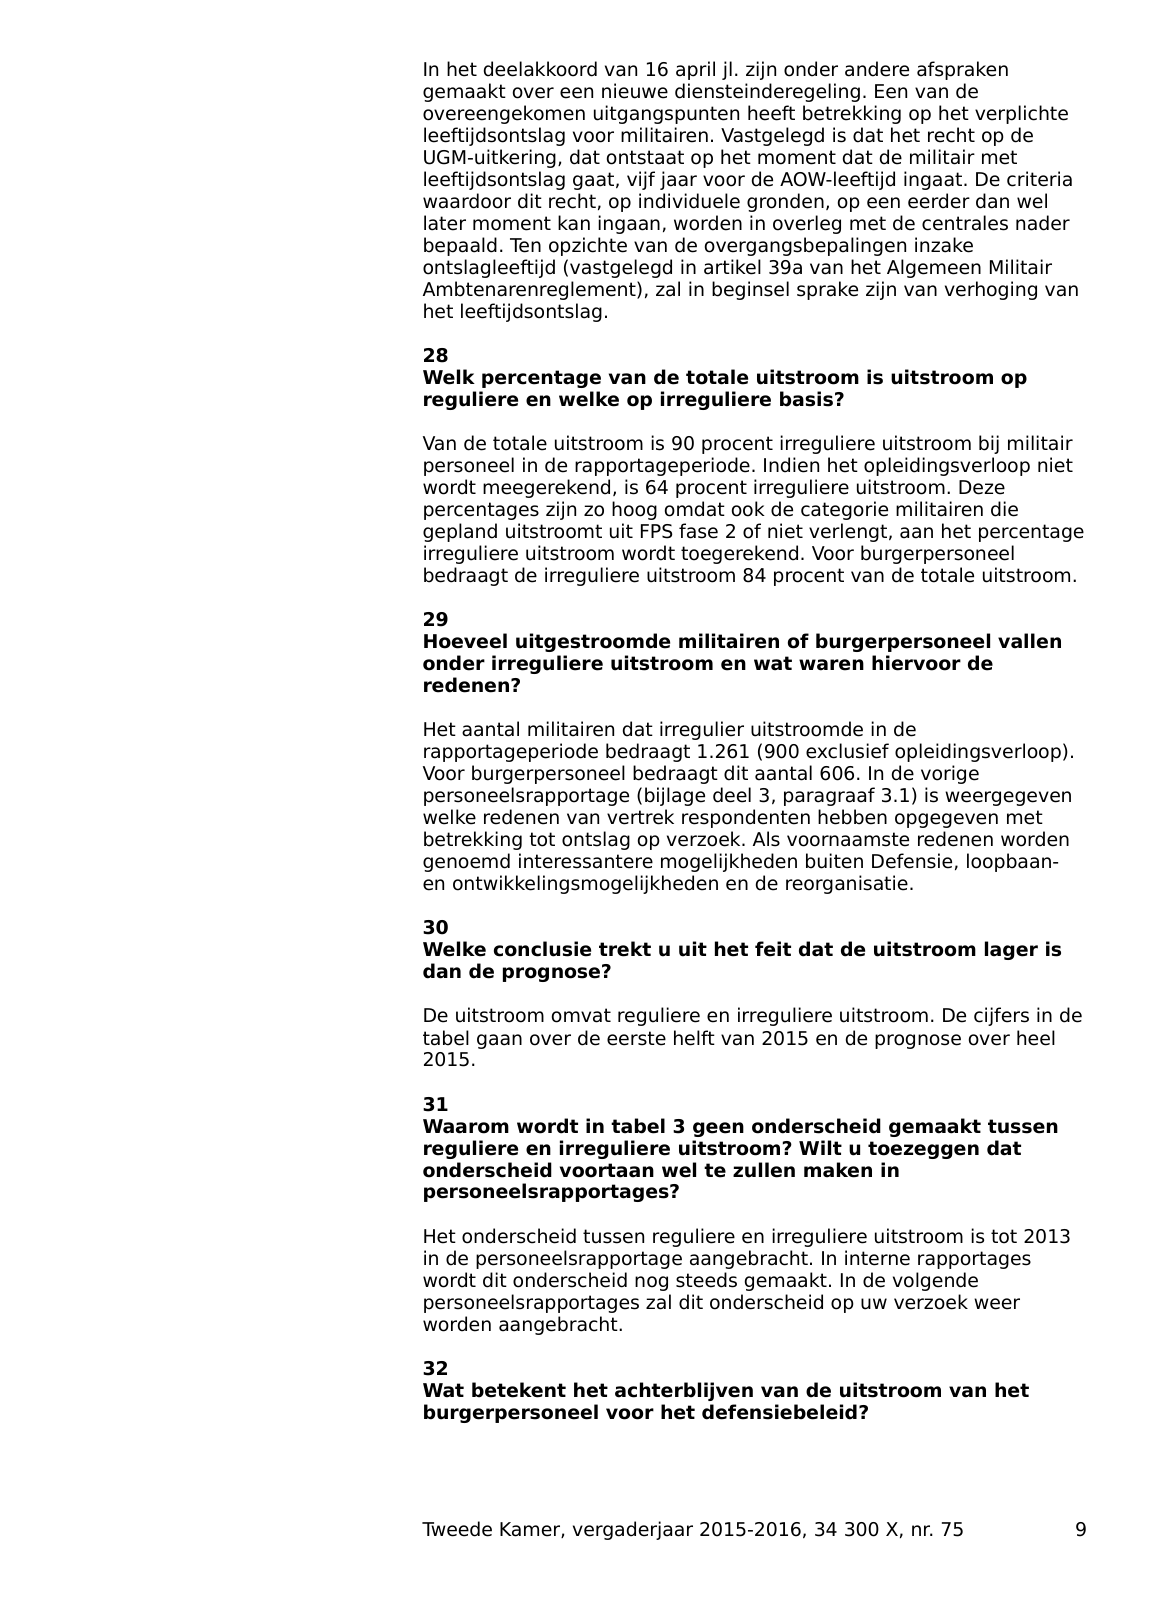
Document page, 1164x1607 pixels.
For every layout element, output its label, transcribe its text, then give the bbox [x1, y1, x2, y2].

text De uitstroom omvat reguliere en irreguliere uitstroom. De cijfers in de tabel gaan over de eerste helft van 2015 en de prognose over heel 2015. [422, 1005, 1087, 1071]
text 29 [422, 609, 1087, 631]
text 28 [422, 345, 1087, 367]
text Van de totale uitstroom is 90 procent irreguliere uitstroom bij militair personeel in de rapportageperiode. Indien het opleidingsverloop niet wordt meegerekend, is 64 procent irreguliere uitstroom. Deze percentages zijn zo hoog omdat ook de categorie militairen die gepland uitstroomt uit FPS fase 2 of niet verlengt, aan het percentage irreguliere uitstroom wordt toegerekend. Voor burgerpersoneel bedraagt de irreguliere uitstroom 84 procent van de totale uitstroom. [422, 433, 1087, 587]
text In het deelakkoord van 16 april jl. zijn onder andere afspraken gemaakt over een nieuwe diensteinderegeling. Een van de overeengekomen uitgangspunten heeft betrekking op het verplichte leeftijdsontslag voor militairen. Vastgelegd is dat het recht op de UGM-uitkering, dat ontstaat op het moment dat de militair met leeftijdsontslag gaat, vijf jaar voor de AOW-leeftijd ingaat. De criteria waardoor dit recht, op individuele gronden, op een eerder dan wel later moment kan ingaan, worden in overleg met de centrales nader bepaald. Ten opzichte van de overgangsbepalingen inzake ontslagleeftijd (vastgelegd in artikel 39a van het Algemeen Militair Ambtenarenreglement), zal in beginsel sprake zijn van verhoging van het leeftijdsontslag. [422, 59, 1087, 323]
text Welk percentage van de totale uitstroom is uitstroom op reguliere en welke op irreguliere basis? [422, 367, 1087, 411]
text Hoeveel uitgestroomde militairen of burgerpersoneel vallen onder irreguliere uitstroom en wat waren hiervoor de redenen? [422, 631, 1087, 697]
text Het aantal militairen dat irregulier uitstroomde in de rapportageperiode bedraagt 1.261 (900 exclusief opleidingsverloop). Voor burgerpersoneel bedraagt dit aantal 606. In de vorige personeelsrapportage (bijlage deel 3, paragraaf 3.1) is weergegeven welke redenen van vertrek respondenten hebben opgegeven met betrekking tot ontslag op verzoek. Als voornaamste redenen worden genoemd interessantere mogelijkheden buiten Defensie, loopbaan- en ontwikkelingsmogelijkheden en de reorganisatie. [422, 719, 1087, 895]
text 30 [422, 917, 1087, 939]
text Welke conclusie trekt u uit het feit dat de uitstroom lager is dan de prognose? [422, 939, 1087, 983]
text Waarom wordt in tabel 3 geen onderscheid gemaakt tussen reguliere en irreguliere uitstroom? Wilt u toezeggen dat onderscheid voortaan wel te zullen maken in personeelsrapportages? [422, 1116, 1087, 1203]
text 32 [422, 1358, 1087, 1380]
text 31 [422, 1093, 1087, 1116]
text Wat betekent het achterblijven van de uitstroom van het burgerpersoneel voor het defensiebeleid? [422, 1380, 1087, 1424]
text Het onderscheid tussen reguliere en irreguliere uitstroom is tot 2013 in de personeelsrapportage aangebracht. In interne rapportages wordt dit onderscheid nog steeds gemaakt. In de volgende personeelsrapportages zal dit onderscheid op uw verzoek weer worden aangebracht. [422, 1226, 1087, 1336]
